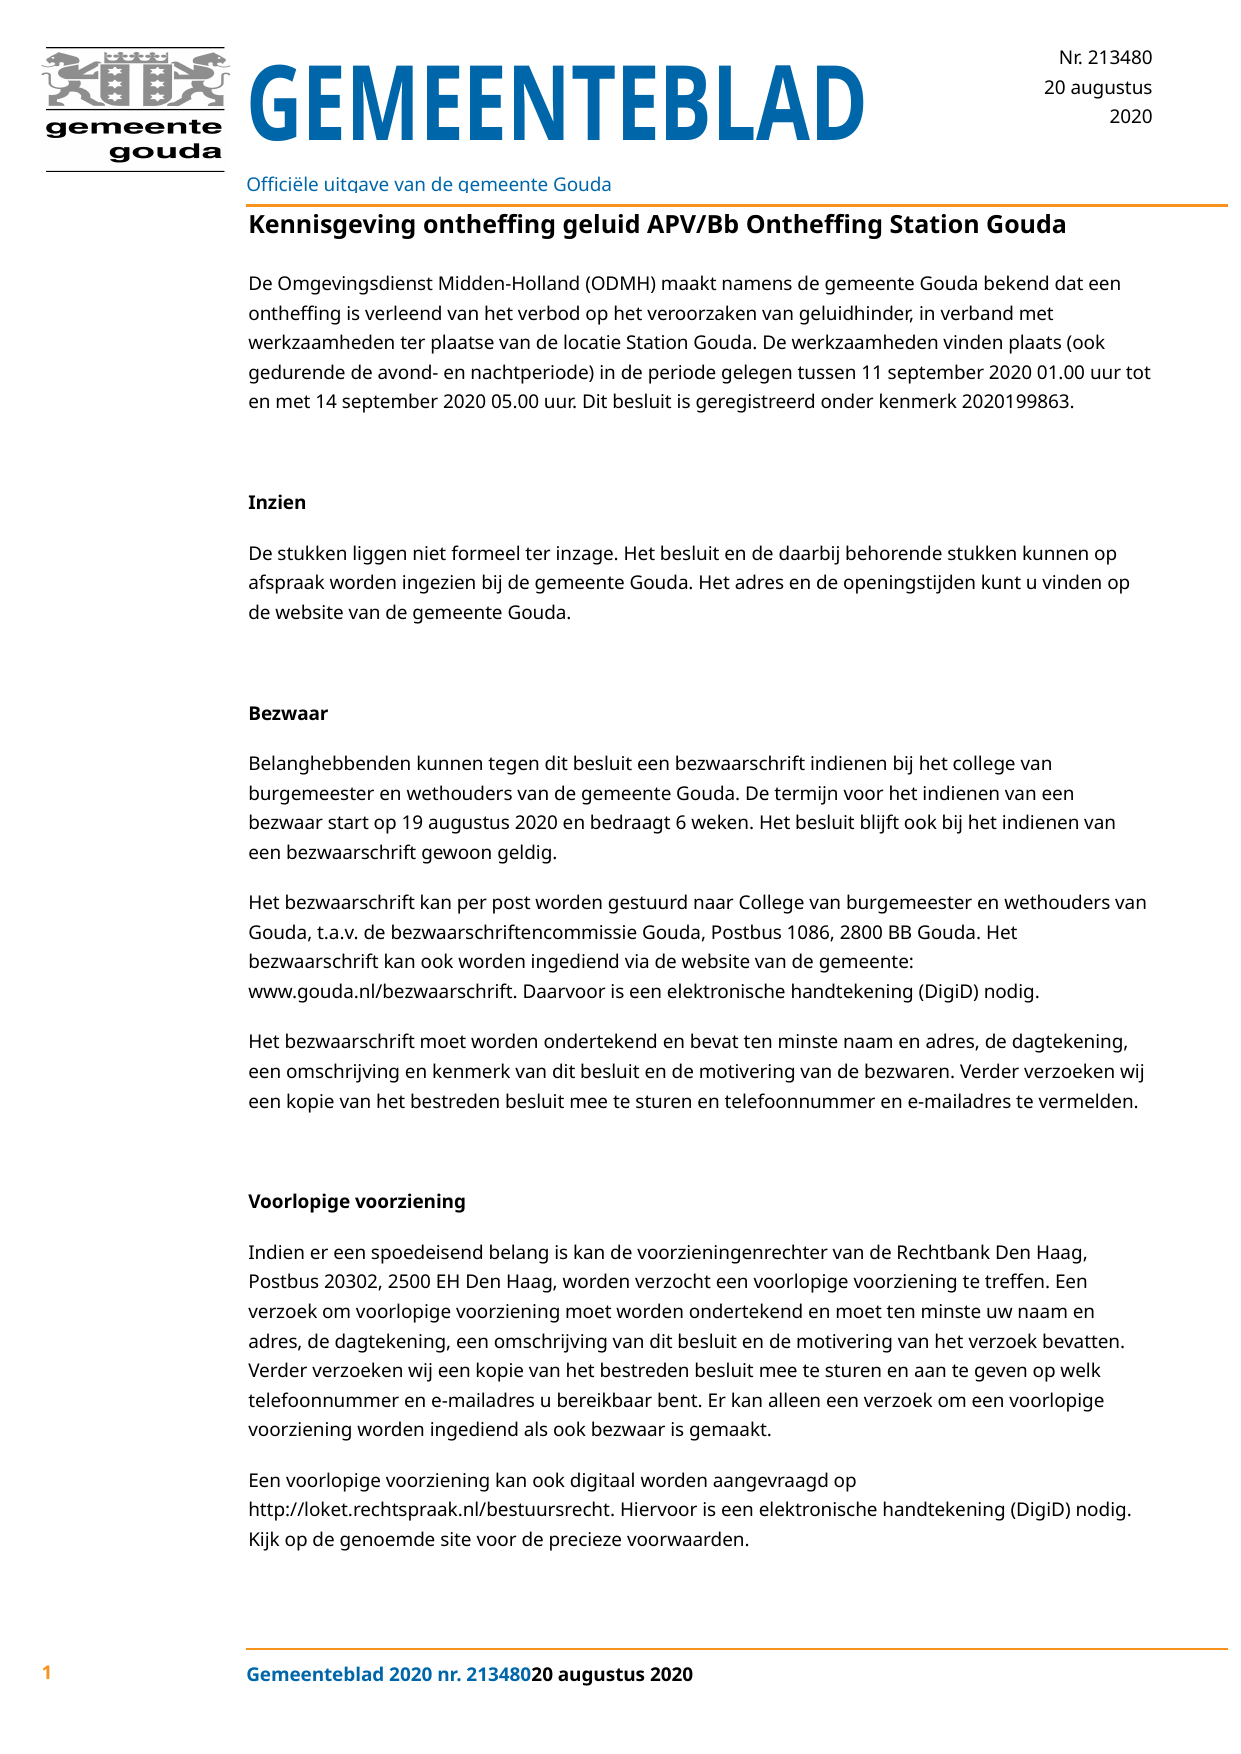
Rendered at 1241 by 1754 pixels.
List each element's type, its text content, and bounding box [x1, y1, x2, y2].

text Belanghebbenden kunnen tegen dit besluit een bezwaarschrift indienen bij het college van burgemeester en wethouders van de gemeente Gouda. De termijn voor het indienen van een bezwaar start op 19 augustus 2020 en bedraagt 6 weken. Het besluit blijft ook bij het indienen van een bezwaarschrift gewoon geldig. [248, 750, 1152, 865]
picture [41, 47, 231, 172]
text Inzien [248, 489, 1152, 515]
text Kennisgeving ontheffing geluid APV/Bb Ontheffing Station Gouda [248, 207, 1152, 241]
text Een voorlopige voorziening kan ook digitaal worden aangevraagd op http://loket.rechtspraak.nl/bestuursrecht. Hiervoor is een elektronische handtekening (DigiD) nodig. Kijk op de genoemde site voor de precieze voorwaarden. [248, 1467, 1152, 1552]
text De Omgevingsdienst Midden-Holland (ODMH) maakt namens de gemeente Gouda bekend dat een ontheffing is verleend van het verbod op het veroorzaken van geluidhinder, in verband met werkzaamheden ter plaatse van de locatie Station Gouda. De werkzaamheden vinden plaats (ook gedurende de avond- en nachtperiode) in de periode gelegen tussen 11 september 2020 01.00 uur tot en met 14 september 2020 05.00 uur. Dit besluit is geregistreerd onder kenmerk 2020199863. [248, 270, 1152, 414]
text Bezwaar [248, 700, 1152, 726]
text De stukken liggen niet formeel ter inzage. Het besluit en de daarbij behorende stukken kunnen op afspraak worden ingezien bij de gemeente Gouda. Het adres en de openingstijden kunt u vinden op de website van de gemeente Gouda. [248, 540, 1152, 625]
text Voorlopige voorziening [248, 1189, 1152, 1214]
text Het bezwaarschrift kan per post worden gestuurd naar College van burgemeester en wethouders van Gouda, t.a.v. de bezwaarschriftencommissie Gouda, Postbus 1086, 2800 BB Gouda. Het bezwaarschrift kan ook worden ingediend via de website van de gemeente: www.gouda.nl/bezwaarschrift. Daarvoor is een elektronische handtekening (DigiD) nodig. [248, 889, 1152, 1004]
text Indien er een spoedeisend belang is kan de voorzieningenrechter van de Rechtbank Den Haag, Postbus 20302, 2500 EH Den Haag, worden verzocht een voorlopige voorziening te treffen. Een verzoek om voorlopige voorziening moet worden ondertekend en moet ten minste uw naam en adres, de dagtekening, een omschrijving van dit besluit en de motivering van het verzoek bevatten. Verder verzoeken wij een kopie van het bestreden besluit mee te sturen en aan te geven op welk telefoonnummer en e-mailadres u bereikbaar bent. Er kan alleen een verzoek om een voorlopige voorziening worden ingediend als ook bezwaar is gemaakt. [248, 1239, 1152, 1442]
text Het bezwaarschrift moet worden ondertekend en bevat ten minste naam en adres, de dagtekening, een omschrijving en kenmerk van dit besluit en de motivering van de bezwaren. Verder verzoeken wij een kopie van het bestreden besluit mee te sturen en telefoonnummer en e-mailadres te vermelden. [248, 1029, 1152, 1113]
